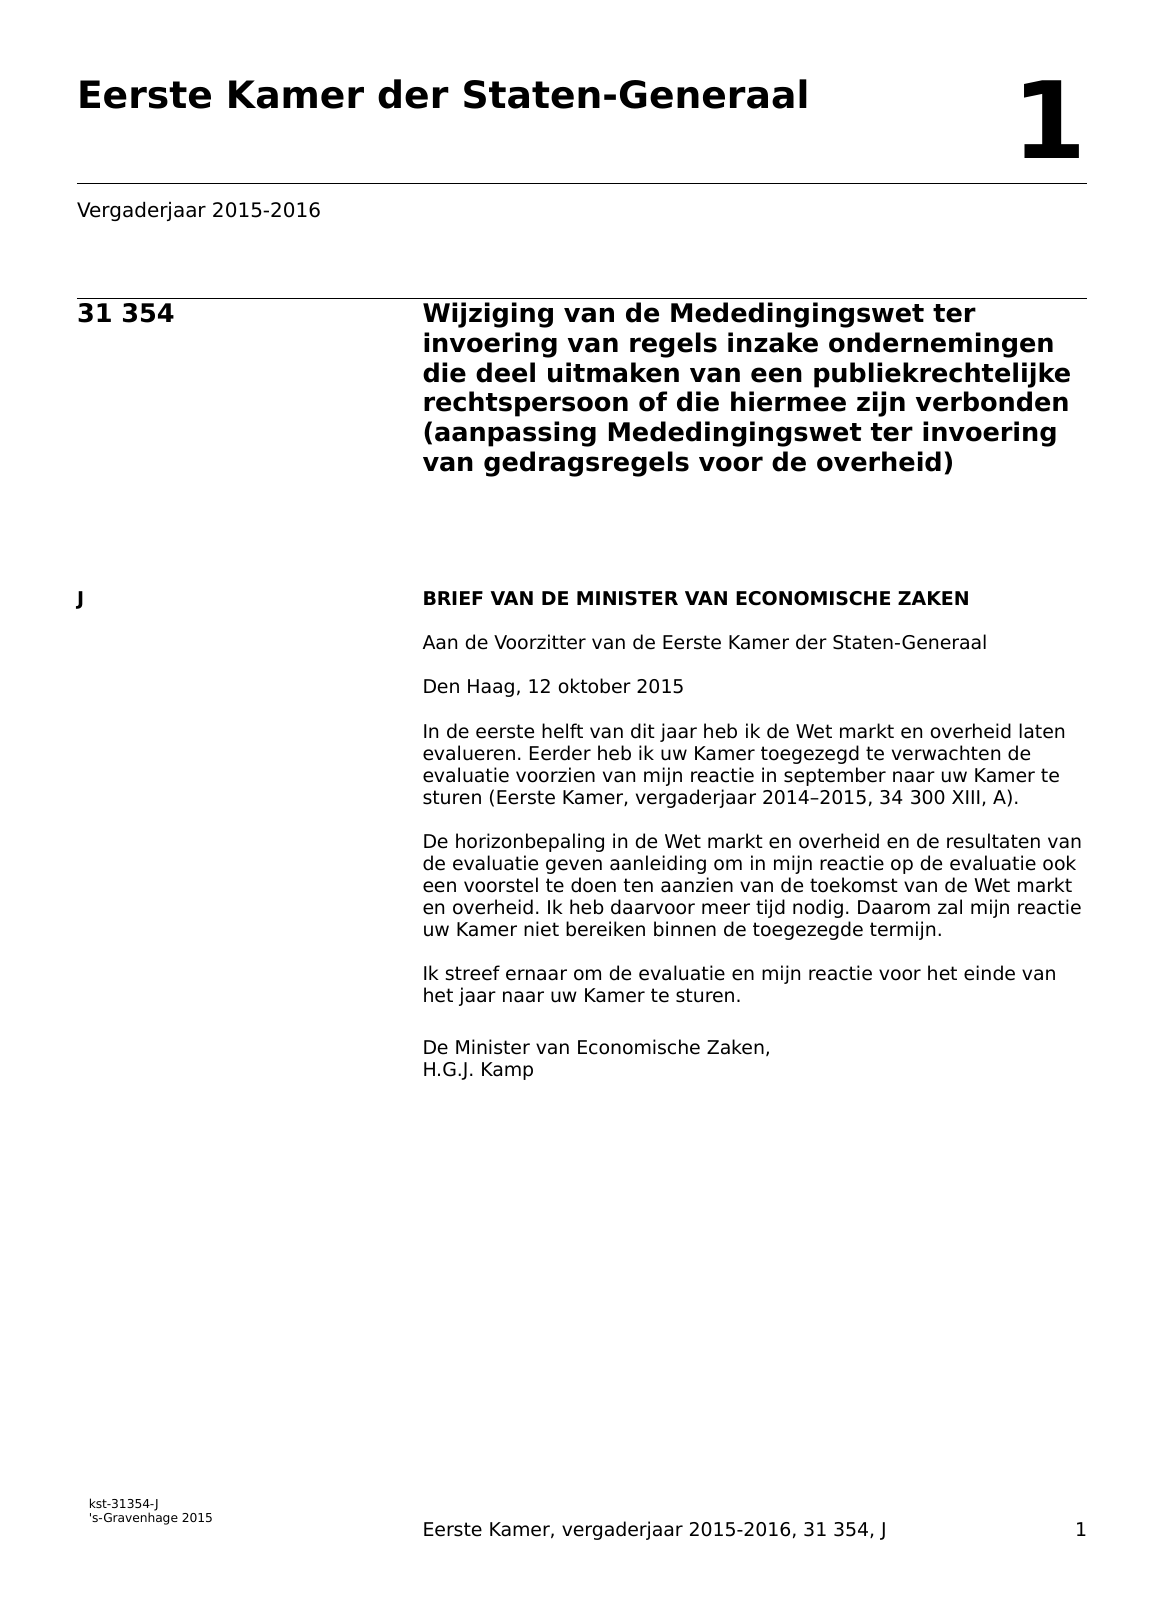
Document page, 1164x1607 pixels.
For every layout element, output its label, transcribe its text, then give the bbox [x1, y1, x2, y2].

text Aan de Voorzitter van de Eerste Kamer der Staten-Generaal [422, 632, 1087, 654]
table_cell Vergaderjaar 2015-2016 [77, 184, 1087, 298]
text 's-Gravenhage 2015 [88, 1511, 323, 1525]
text Den Haag, 12 oktober 2015 [422, 676, 1087, 698]
subtitle 31 354 Wijziging van de Mededingingswet ter invoering van regels inzake ondernemingen die deel uitmaken van een publiekrechtelijke rechtspersoon of die hiermee zijn verbonden (aanpassing Mededingingswet ter invoering van gedragsregels voor de overheid) [77, 299, 1087, 477]
text Ik streef ernaar om de evaluatie en mijn reactie voor het einde van het jaar naar uw Kamer te sturen. [422, 963, 1087, 1007]
table_header Eerste Kamer der Staten-Generaal [77, 59, 886, 183]
text De horizonbepaling in de Wet markt en overheid en de resultaten van de evaluatie geven aanleiding om in mijn reactie op de evaluatie ook een voorstel te doen ten aanzien van de toekomst van de Wet markt en overheid. Ik heb daarvoor meer tijd nodig. Daarom zal mijn reactie uw Kamer niet bereiken binnen de toegezegde termijn. [422, 831, 1087, 941]
text De Minister van Economische Zaken, H.G.J. Kamp [422, 1037, 1087, 1081]
text kst-31354-J [88, 1497, 323, 1511]
table_header 1 [886, 59, 1087, 183]
subtitle J BRIEF VAN DE MINISTER VAN ECONOMISCHE ZAKEN [77, 588, 1087, 610]
text In de eerste helft van dit jaar heb ik de Wet markt en overheid laten evalueren. Eerder heb ik uw Kamer toegezegd te verwachten de evaluatie voorzien van mijn reactie in september naar uw Kamer te sturen (Eerste Kamer, vergaderjaar 2014–2015, 34 300 XIII, A). [422, 721, 1087, 808]
